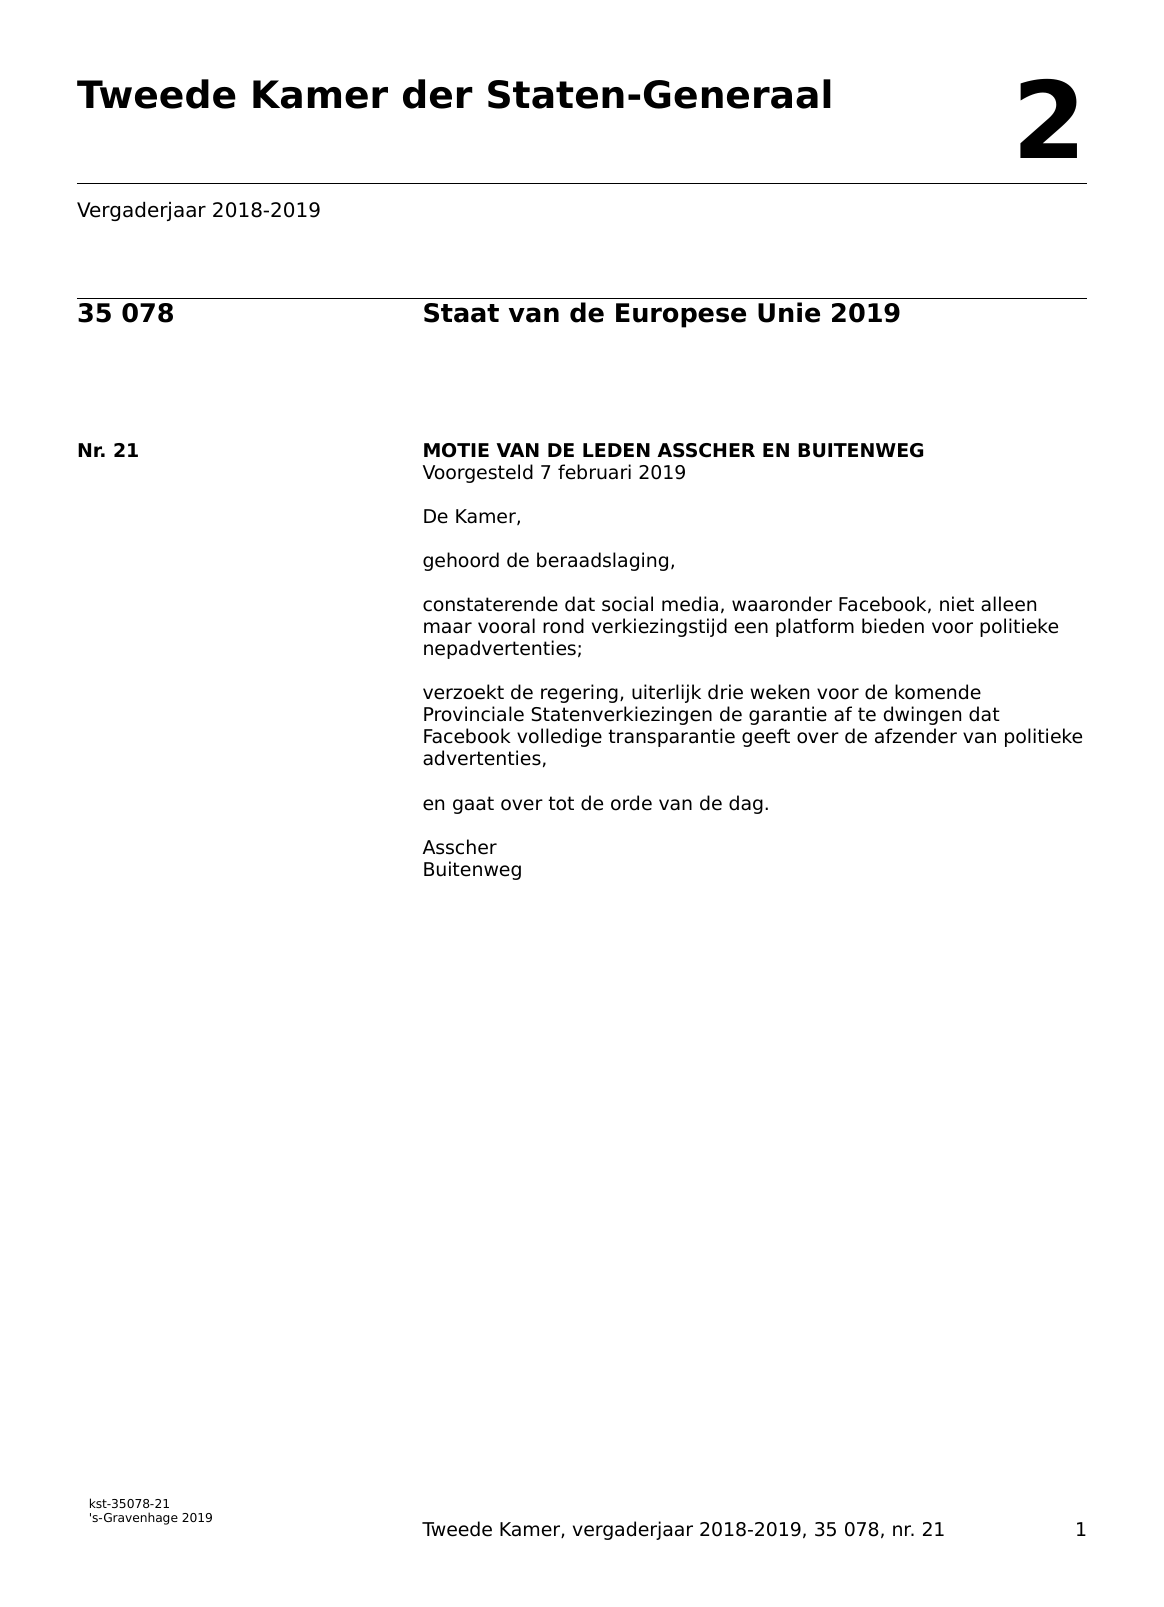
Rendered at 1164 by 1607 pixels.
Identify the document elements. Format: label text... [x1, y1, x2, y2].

text De Kamer, [422, 506, 1087, 528]
text 's-Gravenhage 2019 [88, 1511, 323, 1525]
table_header 2 [886, 59, 1087, 183]
subtitle Nr. 21 MOTIE VAN DE LEDEN ASSCHER EN BUITENWEG [77, 440, 1087, 462]
text Asscher [422, 837, 1087, 858]
text Buitenweg [422, 858, 1087, 881]
text gehoord de beraadslaging, [422, 550, 1087, 572]
text verzoekt de regering, uiterlijk drie weken voor de komende Provinciale Statenverkiezingen de garantie af te dwingen dat Facebook volledige transparantie geeft over de afzender van politieke advertenties, [422, 682, 1087, 770]
subtitle 35 078 Staat van de Europese Unie 2019 [77, 299, 1087, 329]
table_cell Vergaderjaar 2018-2019 [77, 184, 1087, 298]
text kst-35078-21 [88, 1497, 323, 1511]
text constaterende dat social media, waaronder Facebook, niet alleen maar vooral rond verkiezingstijd een platform bieden voor politieke nepadvertenties; [422, 594, 1087, 660]
text Voorgesteld 7 februari 2019 [422, 462, 1087, 484]
text en gaat over tot de orde van de dag. [422, 792, 1087, 814]
table_header Tweede Kamer der Staten-Generaal [77, 59, 886, 183]
